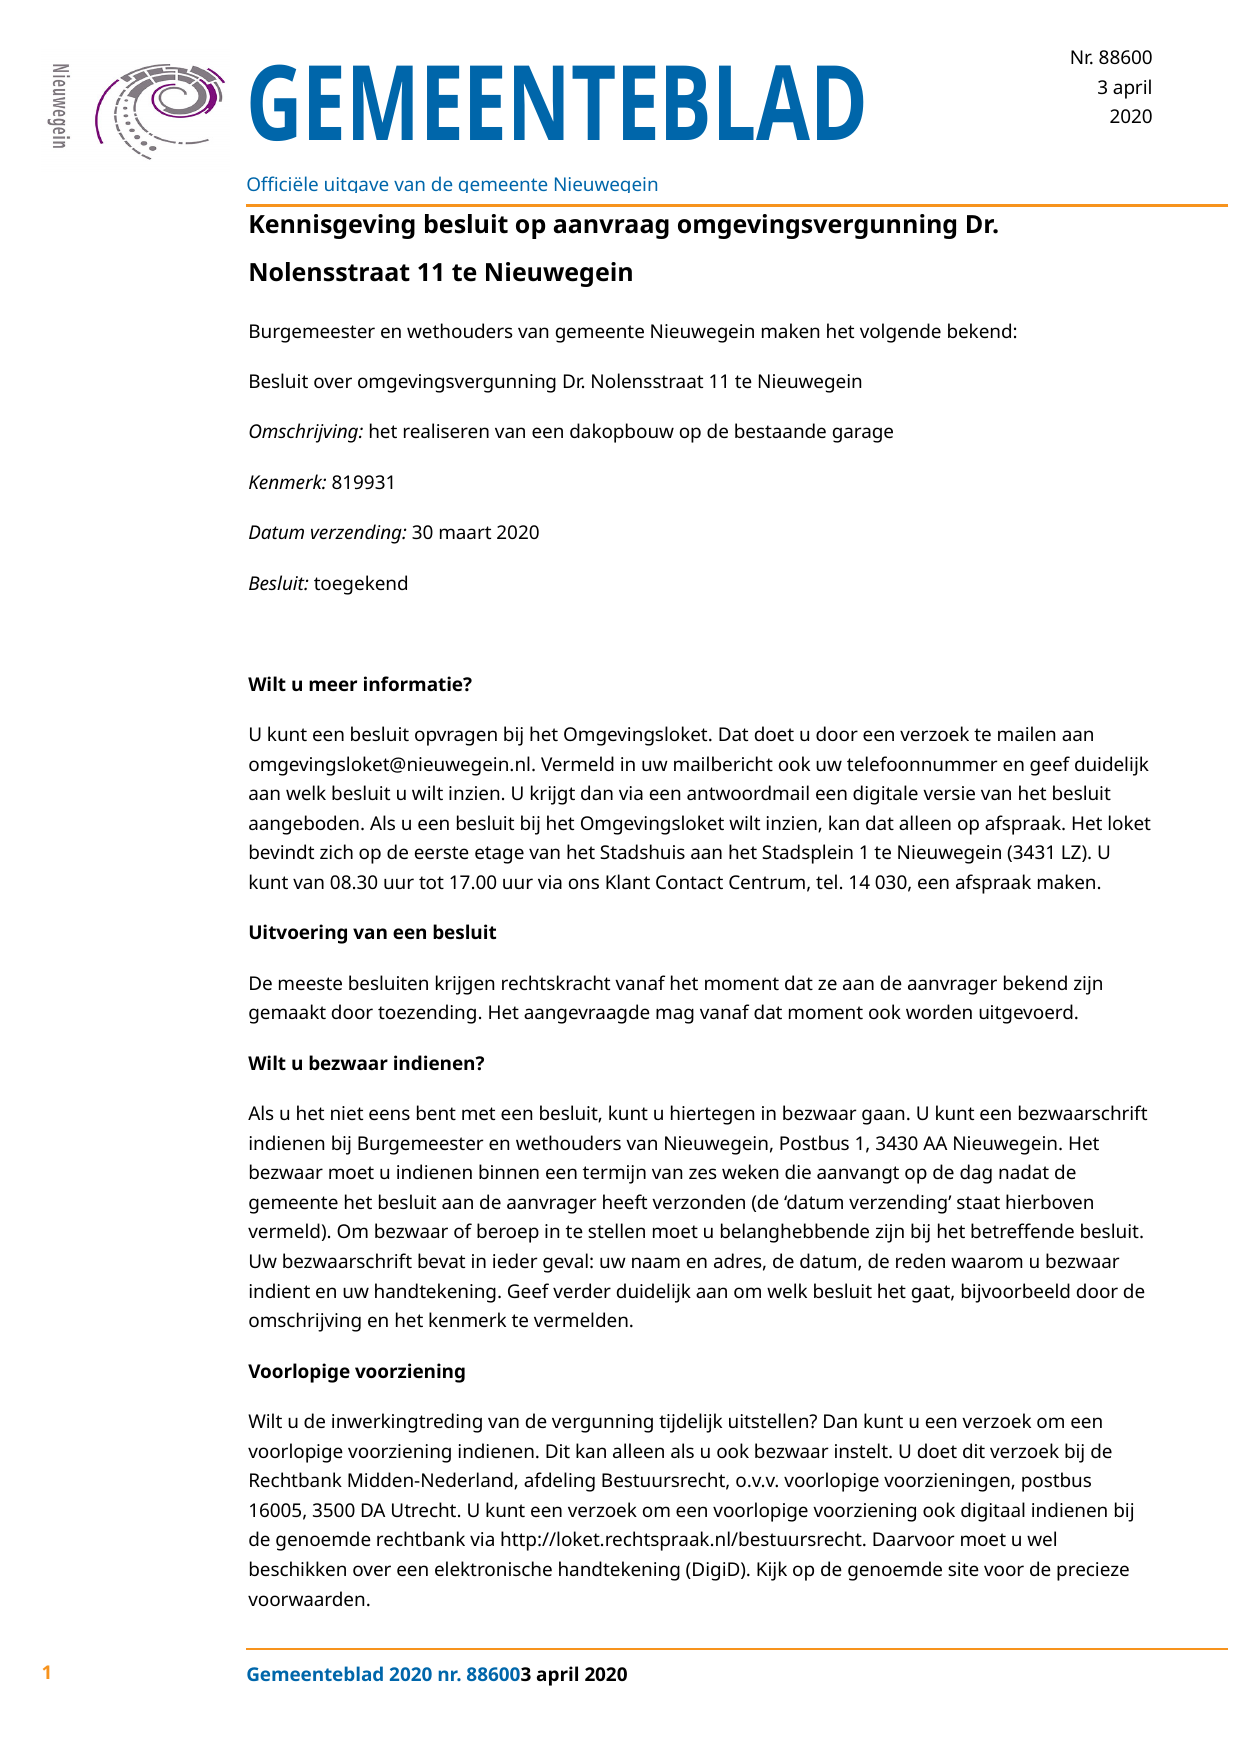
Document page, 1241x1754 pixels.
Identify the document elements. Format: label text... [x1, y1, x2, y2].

text Als u het niet eens bent met een besluit, kunt u hiertegen in bezwaar gaan. U kunt een bezwaarschrift indienen bij Burgemeester en wethouders van Nieuwegein, Postbus 1, 3430 AA Nieuwegein. Het bezwaar moet u indienen binnen een termijn van zes weken die aanvangt op de dag nadat de gemeente het besluit aan de aanvrager heeft verzonden (de ‘datum verzending’ staat hierboven vermeld). Om bezwaar of beroep in te stellen moet u belanghebbende zijn bij het betreffende besluit. Uw bezwaarschrift bevat in ieder geval: uw naam en adres, de datum, de reden waarom u bezwaar indient en uw handtekening. Geef verder duidelijk aan om welk besluit het gaat, bijvoorbeeld door de omschrijving en het kenmerk te vermelden. [248, 1100, 1152, 1333]
text Uitvoering van een besluit [248, 919, 1152, 945]
text Kenmerk: 819931 [248, 469, 1152, 495]
picture [41, 47, 231, 172]
text Voorlopige voorziening [248, 1358, 1152, 1384]
text Wilt u meer informatie? [248, 671, 1152, 697]
text Besluit: toegekend [248, 570, 1152, 596]
text Omschrijving: het realiseren van een dakopbouw op de bestaande garage [248, 419, 1152, 444]
text Besluit over omgevingsvergunning Dr. Nolensstraat 11 te Nieuwegein [248, 368, 1152, 394]
text Datum verzending: 30 maart 2020 [248, 519, 1152, 545]
text U kunt een besluit opvragen bij het Omgevingsloket. Dat doet u door een verzoek te mailen aan omgevingsloket@nieuwegein.nl. Vermeld in uw mailbericht ook uw telefoonnummer en geef duidelijk aan welk besluit u wilt inzien. U krijgt dan via een antwoordmail een digitale versie van het besluit aangeboden. Als u een besluit bij het Omgevingsloket wilt inzien, kan dat alleen op afspraak. Het loket bevindt zich op de eerste etage van het Stadshuis aan het Stadsplein 1 te Nieuwegein (3431 LZ). U kunt van 08.30 uur tot 17.00 uur via ons Klant Contact Centrum, tel. 14 030, een afspraak maken. [248, 721, 1152, 895]
text Wilt u bezwaar indienen? [248, 1050, 1152, 1076]
text Kennisgeving besluit op aanvraag omgevingsvergunning Dr. Nolensstraat 11 te Nieuwegein [248, 207, 1152, 288]
text Wilt u de inwerkingtreding van de vergunning tijdelijk uitstellen? Dan kunt u een verzoek om een voorlopige voorziening indienen. Dit kan alleen als u ook bezwaar instelt. U doet dit verzoek bij de Rechtbank Midden-Nederland, afdeling Bestuursrecht, o.v.v. voorlopige voorzieningen, postbus 16005, 3500 DA Utrecht. U kunt een verzoek om een voorlopige voorziening ook digitaal indienen bij de genoemde rechtbank via http://loket.rechtspraak.nl/bestuursrecht. Daarvoor moet u wel beschikken over een elektronische handtekening (DigiD). Kijk op de genoemde site voor de precieze voorwaarden. [248, 1408, 1152, 1612]
text De meeste besluiten krijgen rechtskracht vanaf het moment dat ze aan de aanvrager bekend zijn gemaakt door toezending. Het aangevraagde mag vanaf dat moment ook worden uitgevoerd. [248, 970, 1152, 1025]
text Burgemeester en wethouders van gemeente Nieuwegein maken het volgende bekend: [248, 318, 1152, 344]
